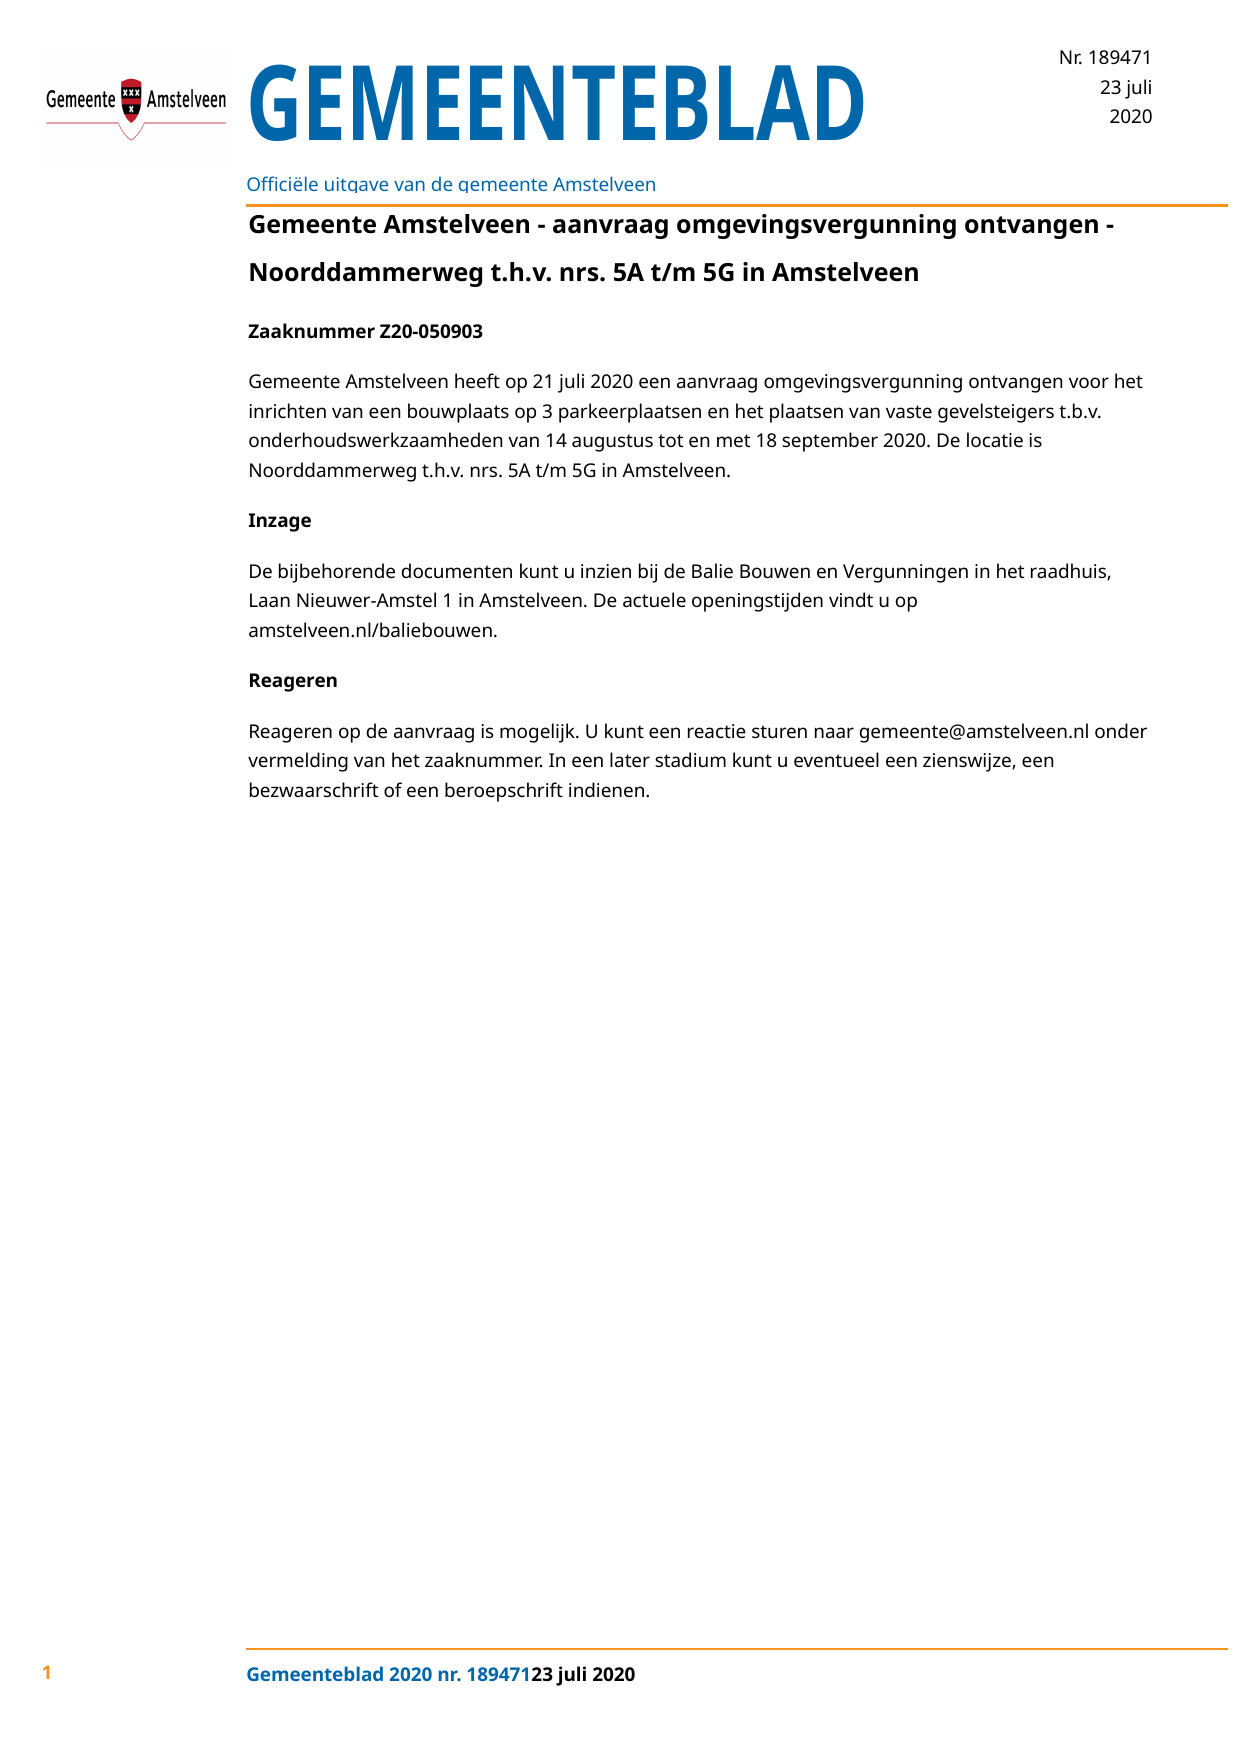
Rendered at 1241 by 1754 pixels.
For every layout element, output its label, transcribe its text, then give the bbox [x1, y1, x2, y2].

text Gemeente Amstelveen heeft op 21 juli 2020 een aanvraag omgevingsvergunning ontvangen voor het inrichten van een bouwplaats op 3 parkeerplaatsen en het plaatsen van vaste gevelsteigers t.b.v. onderhoudswerkzaamheden van 14 augustus tot en met 18 september 2020. De locatie is Noorddammerweg t.h.v. nrs. 5A t/m 5G in Amstelveen. [248, 368, 1152, 483]
text Zaaknummer Z20-050903 [248, 318, 1152, 344]
text Gemeente Amstelveen - aanvraag omgevingsvergunning ontvangen - Noorddammerweg t.h.v. nrs. 5A t/m 5G in Amstelveen [248, 207, 1152, 288]
text Inzage [248, 507, 1152, 533]
text De bijbehorende documenten kunt u inzien bij de Balie Bouwen en Vergunningen in het raadhuis, Laan Nieuwer-Amstel 1 in Amstelveen. De actuele openingstijden vindt u op amstelveen.nl/baliebouwen. [248, 558, 1152, 643]
picture [41, 47, 231, 172]
text Reageren [248, 667, 1152, 693]
text Reageren op de aanvraag is mogelijk. U kunt een reactie sturen naar gemeente@amstelveen.nl onder vermelding van het zaaknummer. In een later stadium kunt u eventueel een zienswijze, een bezwaarschrift of een beroepschrift indienen. [248, 718, 1152, 803]
